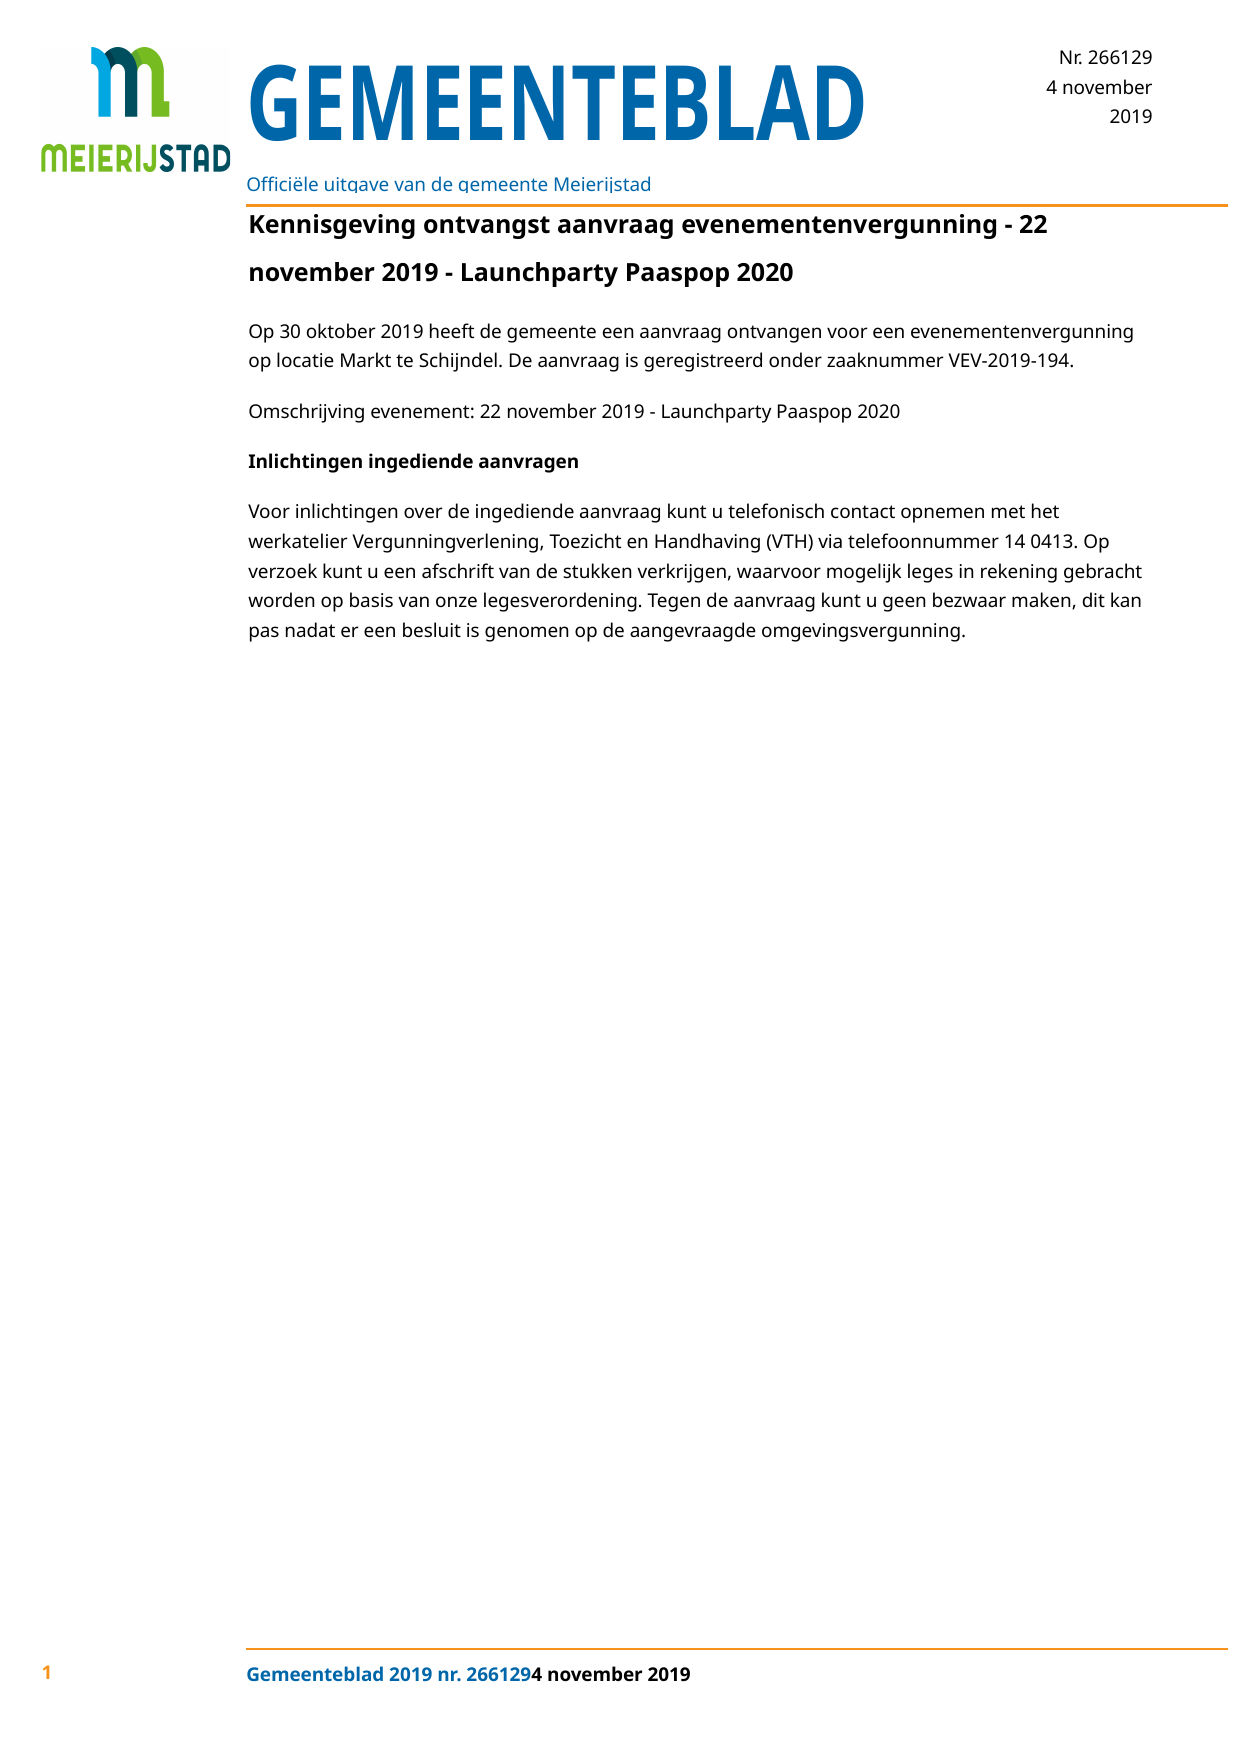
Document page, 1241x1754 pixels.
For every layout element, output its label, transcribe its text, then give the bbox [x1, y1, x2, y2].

text Kennisgeving ontvangst aanvraag evenementenvergunning - 22 november 2019 - Launchparty Paaspop 2020 [248, 207, 1152, 288]
text Inlichtingen ingediende aanvragen [248, 448, 1152, 474]
text Omschrijving evenement: 22 november 2019 - Launchparty Paaspop 2020 [248, 398, 1152, 424]
picture [41, 47, 231, 172]
text Voor inlichtingen over de ingediende aanvraag kunt u telefonisch contact opnemen met het werkatelier Vergunningverlening, Toezicht en Handhaving (VTH) via telefoonnummer 14 0413. Op verzoek kunt u een afschrift van de stukken verkrijgen, waarvoor mogelijk leges in rekening gebracht worden op basis van onze legesverordening. Tegen de aanvraag kunt u geen bezwaar maken, dit kan pas nadat er een besluit is genomen op de aangevraagde omgevingsvergunning. [248, 499, 1152, 643]
text Op 30 oktober 2019 heeft de gemeente een aanvraag ontvangen voor een evenementenvergunning op locatie Markt te Schijndel. De aanvraag is geregistreerd onder zaaknummer VEV-2019-194. [248, 318, 1152, 373]
